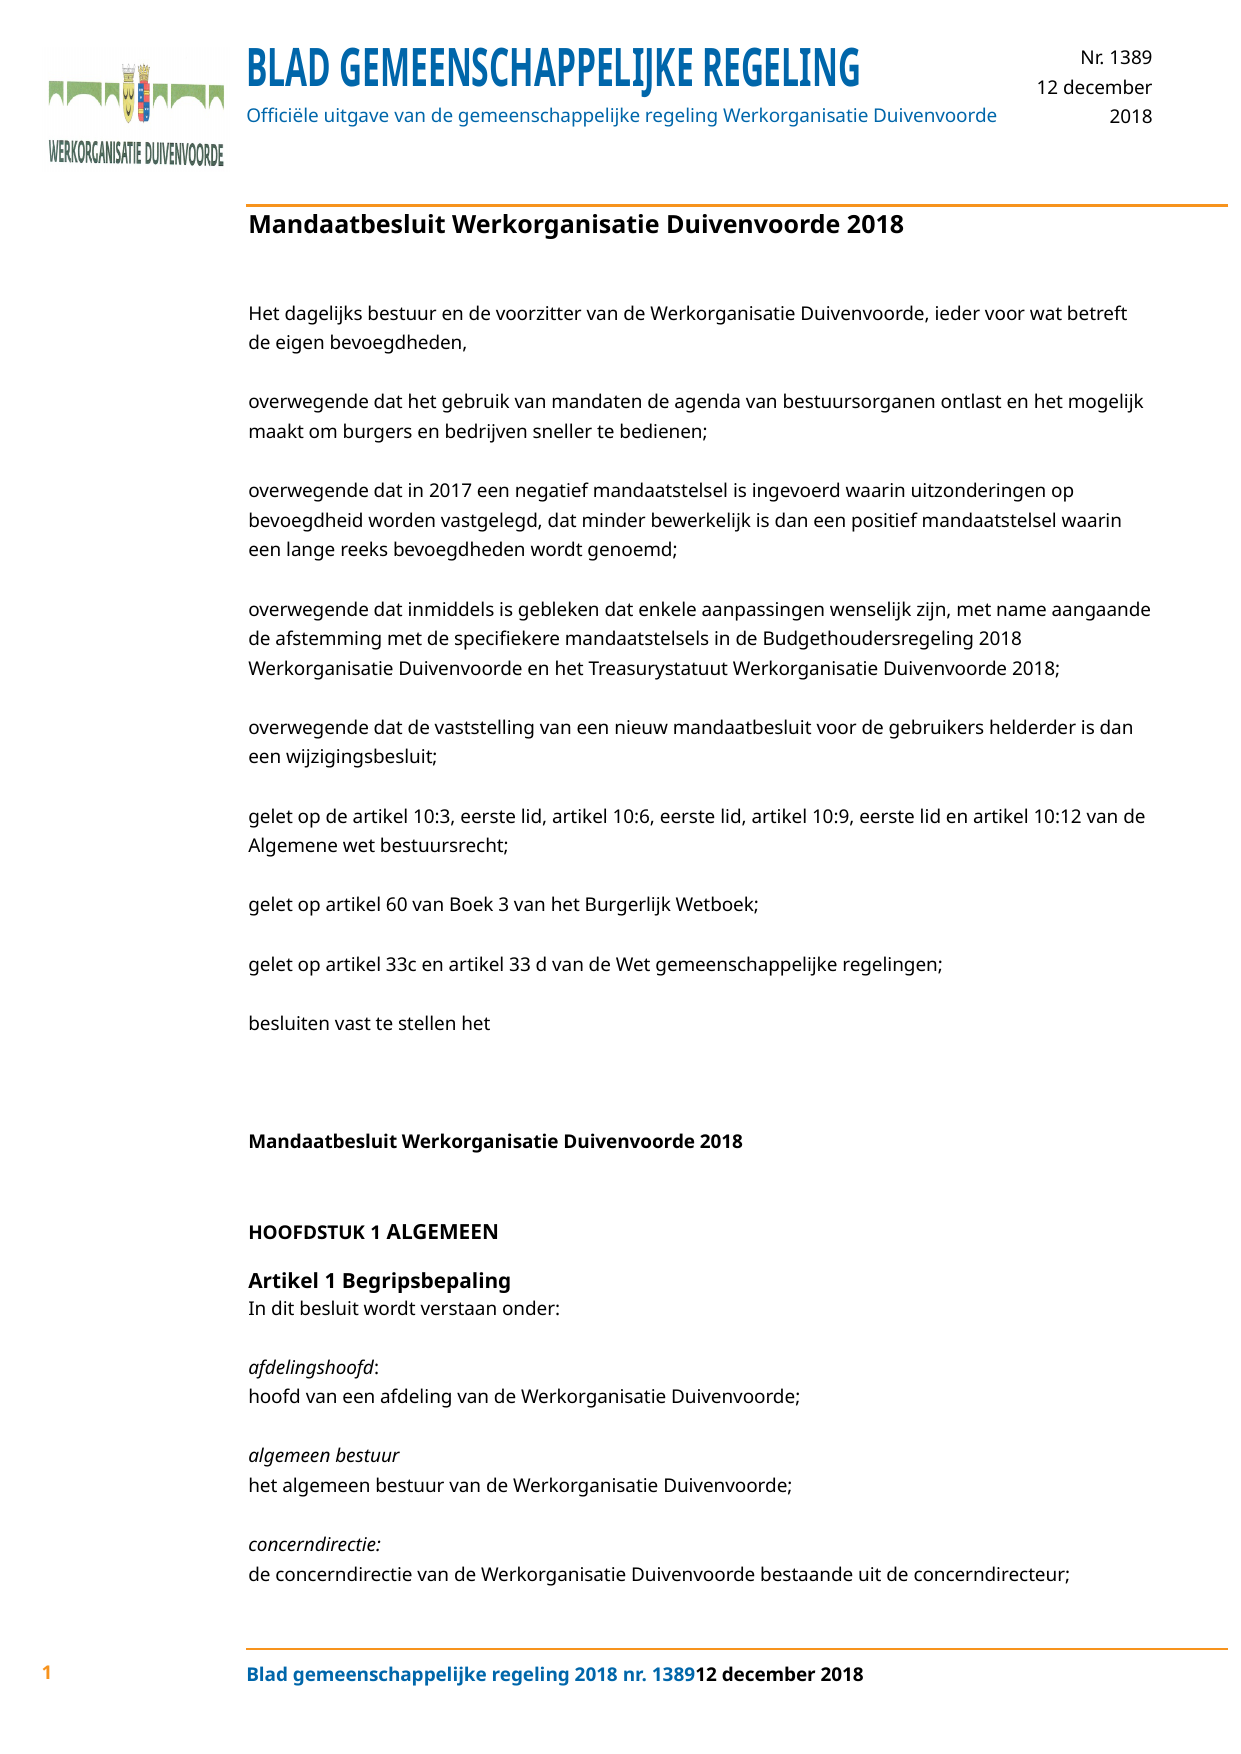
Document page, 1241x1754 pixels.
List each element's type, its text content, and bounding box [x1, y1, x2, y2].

text Artikel 1 Begripsbepaling [248, 1266, 1152, 1295]
text concerndirectie: [248, 1531, 1152, 1557]
text algemeen bestuur [248, 1443, 1152, 1468]
text besluiten vast te stellen het [248, 1010, 1152, 1036]
text overwegende dat in 2017 een negatief mandaatstelsel is ingevoerd waarin uitzonderingen op bevoegdheid worden vastgelegd, dat minder bewerkelijk is dan een positief mandaatstelsel waarin een lange reeks bevoegdheden wordt genoemd; [248, 477, 1152, 562]
picture [41, 47, 231, 172]
text Mandaatbesluit Werkorganisatie Duivenvoorde 2018 [248, 207, 1152, 241]
text afdelingshoofd: [248, 1354, 1152, 1379]
text Mandaatbesluit Werkorganisatie Duivenvoorde 2018 [248, 1128, 1152, 1154]
text gelet op artikel 33c en artikel 33 d van de Wet gemeenschappelijke regelingen; [248, 951, 1152, 976]
text overwegende dat het gebruik van mandaten de agenda van bestuursorganen ontlast en het mogelijk maakt om burgers en bedrijven sneller te bedienen; [248, 389, 1152, 444]
text het algemeen bestuur van de Werkorganisatie Duivenvoorde; [248, 1472, 1152, 1498]
text de concerndirectie van de Werkorganisatie Duivenvoorde bestaande uit de concerndirecteur; [248, 1561, 1152, 1587]
text gelet op artikel 60 van Boek 3 van het Burgerlijk Wetboek; [248, 892, 1152, 917]
text overwegende dat de vaststelling van een nieuw mandaatbesluit voor de gebruikers helderder is dan een wijzigingsbesluit; [248, 714, 1152, 769]
text gelet op de artikel 10:3, eerste lid, artikel 10:6, eerste lid, artikel 10:9, eerste lid en artikel 10:12 van de Algemene wet bestuursrecht; [248, 803, 1152, 858]
text In dit besluit wordt verstaan onder: [248, 1295, 1152, 1320]
text overwegende dat inmiddels is gebleken dat enkele aanpassingen wenselijk zijn, met name aangaande de afstemming met de specifiekere mandaatstelsels in de Budgethoudersregeling 2018 Werkorganisatie Duivenvoorde en het Treasurystatuut Werkorganisatie Duivenvoorde 2018; [248, 596, 1152, 681]
text HOOFDSTUK 1 ALGEMEEN [248, 1217, 1152, 1245]
text hoofd van een afdeling van de Werkorganisatie Duivenvoorde; [248, 1383, 1152, 1409]
text Het dagelijks bestuur en de voorzitter van de Werkorganisatie Duivenvoorde, ieder voor wat betreft de eigen bevoegdheden, [248, 300, 1152, 355]
